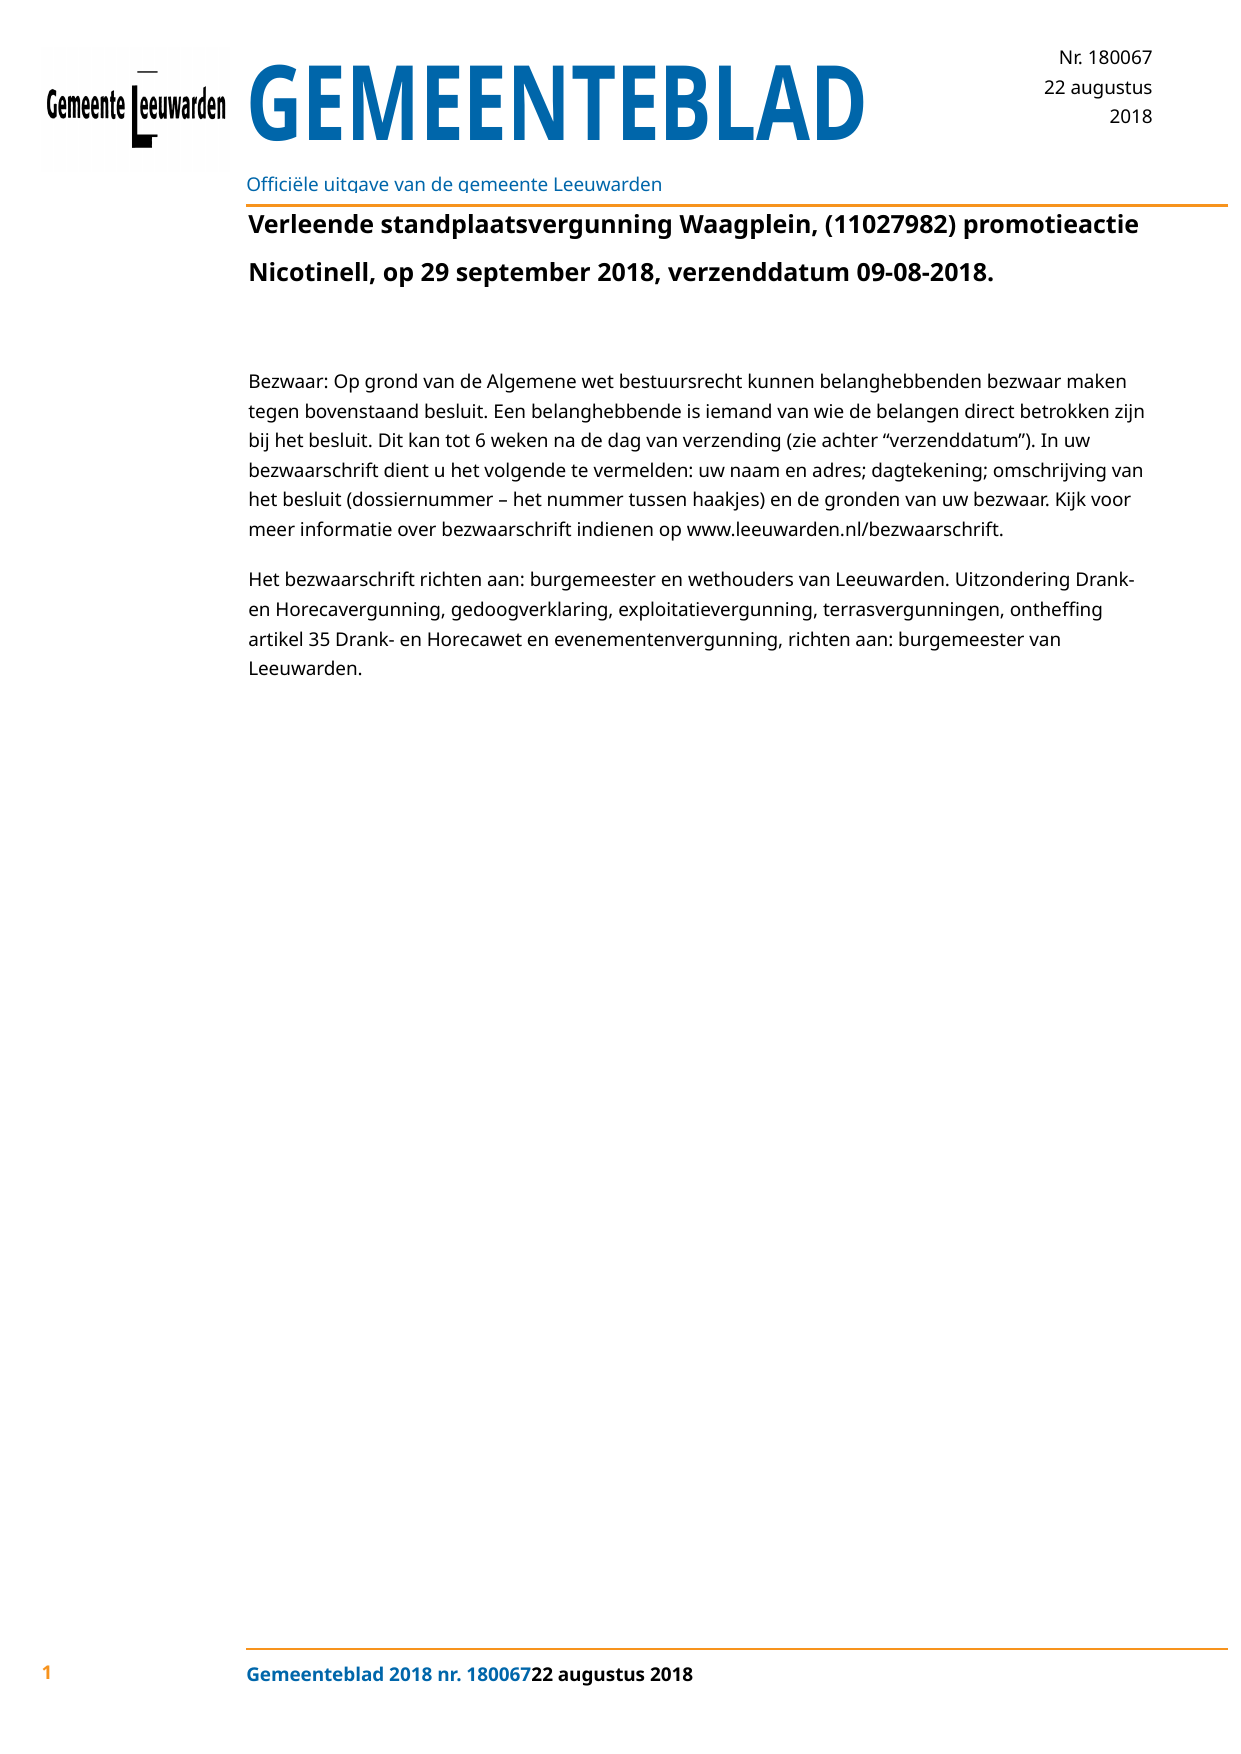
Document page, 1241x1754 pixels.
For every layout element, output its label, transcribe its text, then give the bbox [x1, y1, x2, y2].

text Verleende standplaatsvergunning Waagplein, (11027982) promotieactie Nicotinell, op 29 september 2018, verzenddatum 09-08-2018. [248, 207, 1152, 288]
text Het bezwaarschrift richten aan: burgemeester en wethouders van Leeuwarden. Uitzondering Drank- en Horecavergunning, gedoogverklaring, exploitatievergunning, terrasvergunningen, ontheffing artikel 35 Drank- en Horecawet en evenementenvergunning, richten aan: burgemeester van Leeuwarden. [248, 567, 1152, 681]
picture [41, 47, 231, 172]
text Bezwaar: Op grond van de Algemene wet bestuursrecht kunnen belanghebbenden bezwaar maken tegen bovenstaand besluit. Een belanghebbende is iemand van wie de belangen direct betrokken zijn bij het besluit. Dit kan tot 6 weken na de dag van verzending (zie achter “verzenddatum”). In uw bezwaarschrift dient u het volgende te vermelden: uw naam en adres; dagtekening; omschrijving van het besluit (dossiernummer – het nummer tussen haakjes) en de gronden van uw bezwaar. Kijk voor meer informatie over bezwaarschrift indienen op www.leeuwarden.nl/bezwaarschrift. [248, 368, 1152, 542]
